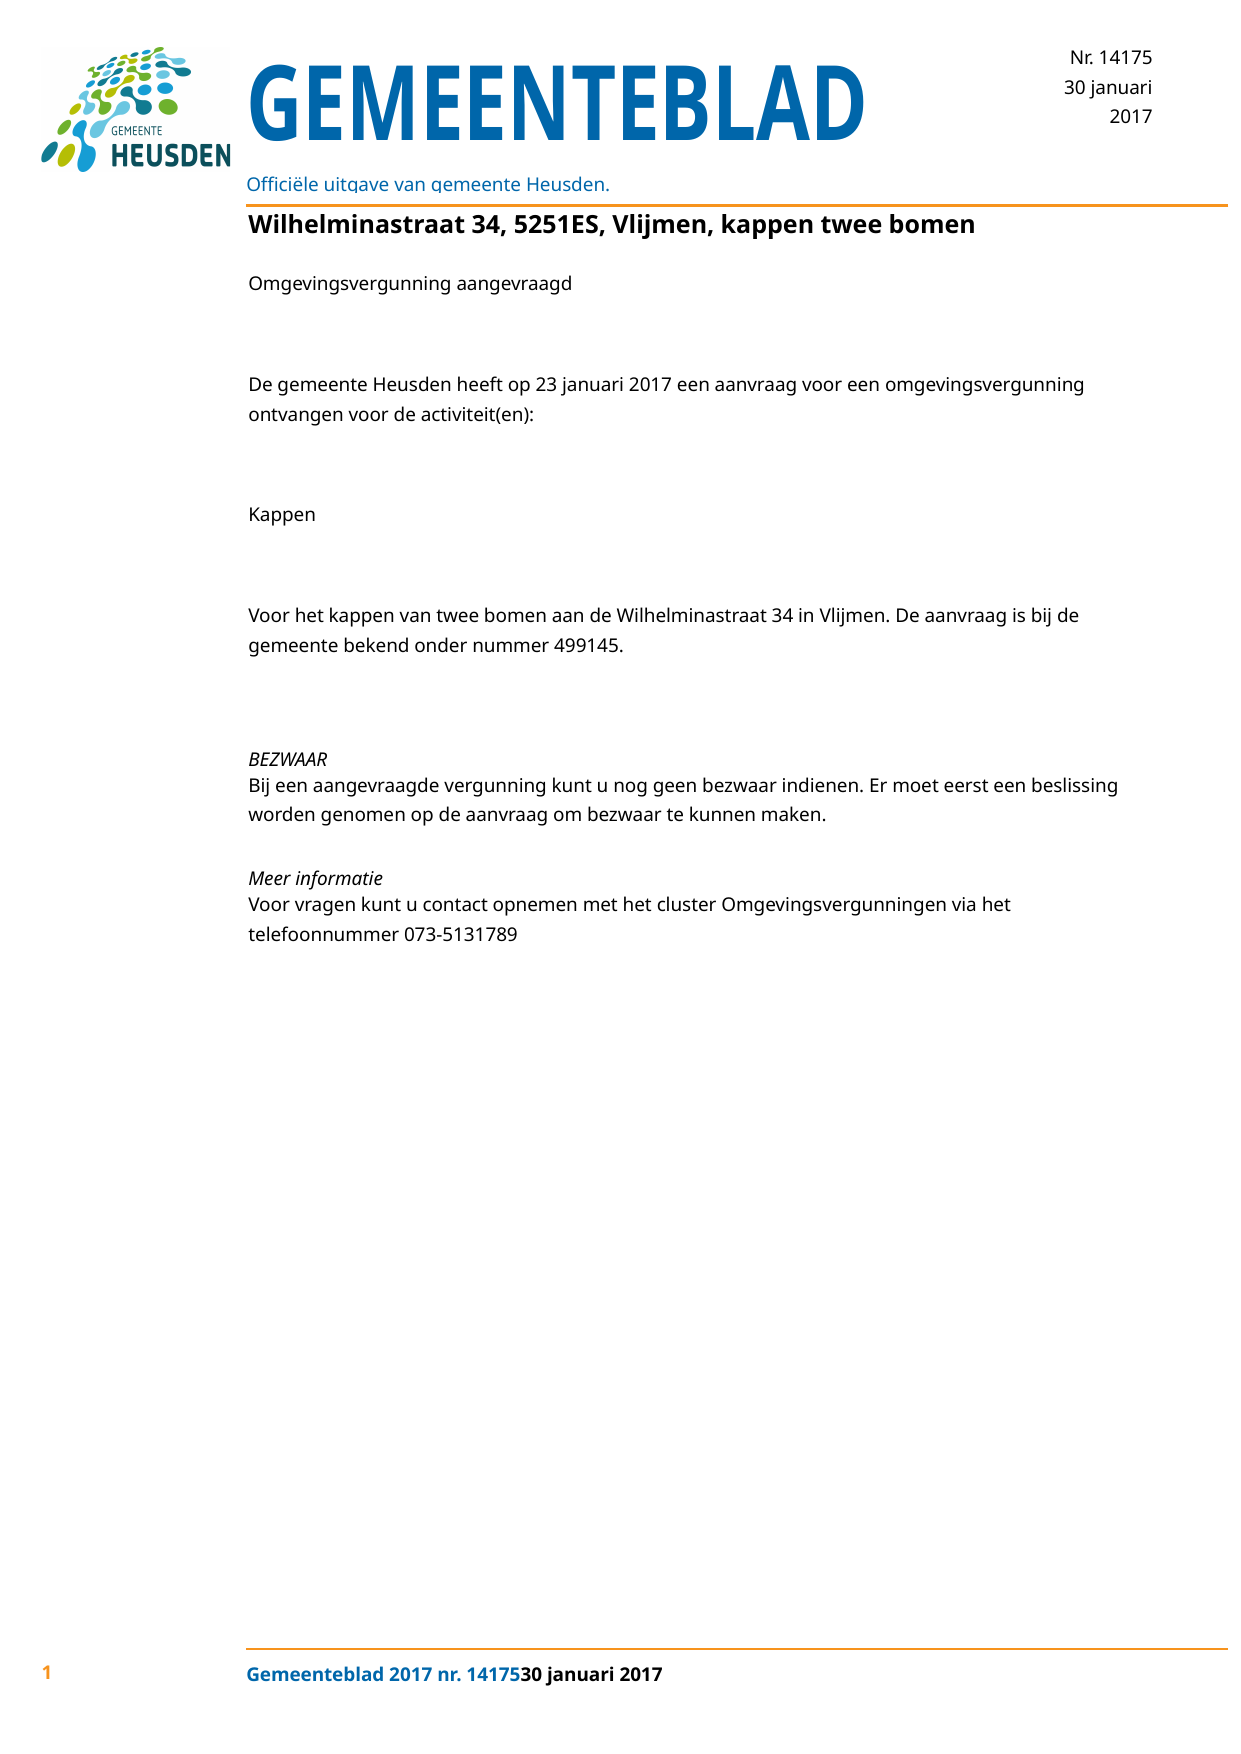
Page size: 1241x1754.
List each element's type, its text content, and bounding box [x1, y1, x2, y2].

text Voor het kappen van twee bomen aan de Wilhelminastraat 34 in Vlijmen. De aanvraag is bij de gemeente bekend onder nummer 499145. [248, 602, 1152, 658]
text Bij een aangevraagde vergunning kunt u nog geen bezwaar indienen. Er moet eerst een beslissing worden genomen op de aanvraag om bezwaar te kunnen maken. [248, 772, 1152, 827]
text BEZWAAR [248, 746, 1152, 772]
text Kappen [248, 502, 1152, 527]
text De gemeente Heusden heeft op 23 januari 2017 een aanvraag voor een omgevingsvergunning ontvangen voor de activiteit(en): [248, 371, 1152, 426]
text Omgevingsvergunning aangevraagd [248, 270, 1152, 296]
text Voor vragen kunt u contact opnemen met het cluster Omgevingsvergunningen via het telefoonnummer 073-5131789 [248, 891, 1152, 947]
text Meer informatie [248, 866, 1152, 891]
picture [41, 47, 231, 172]
text Wilhelminastraat 34, 5251ES, Vlijmen, kappen twee bomen [248, 207, 1152, 241]
